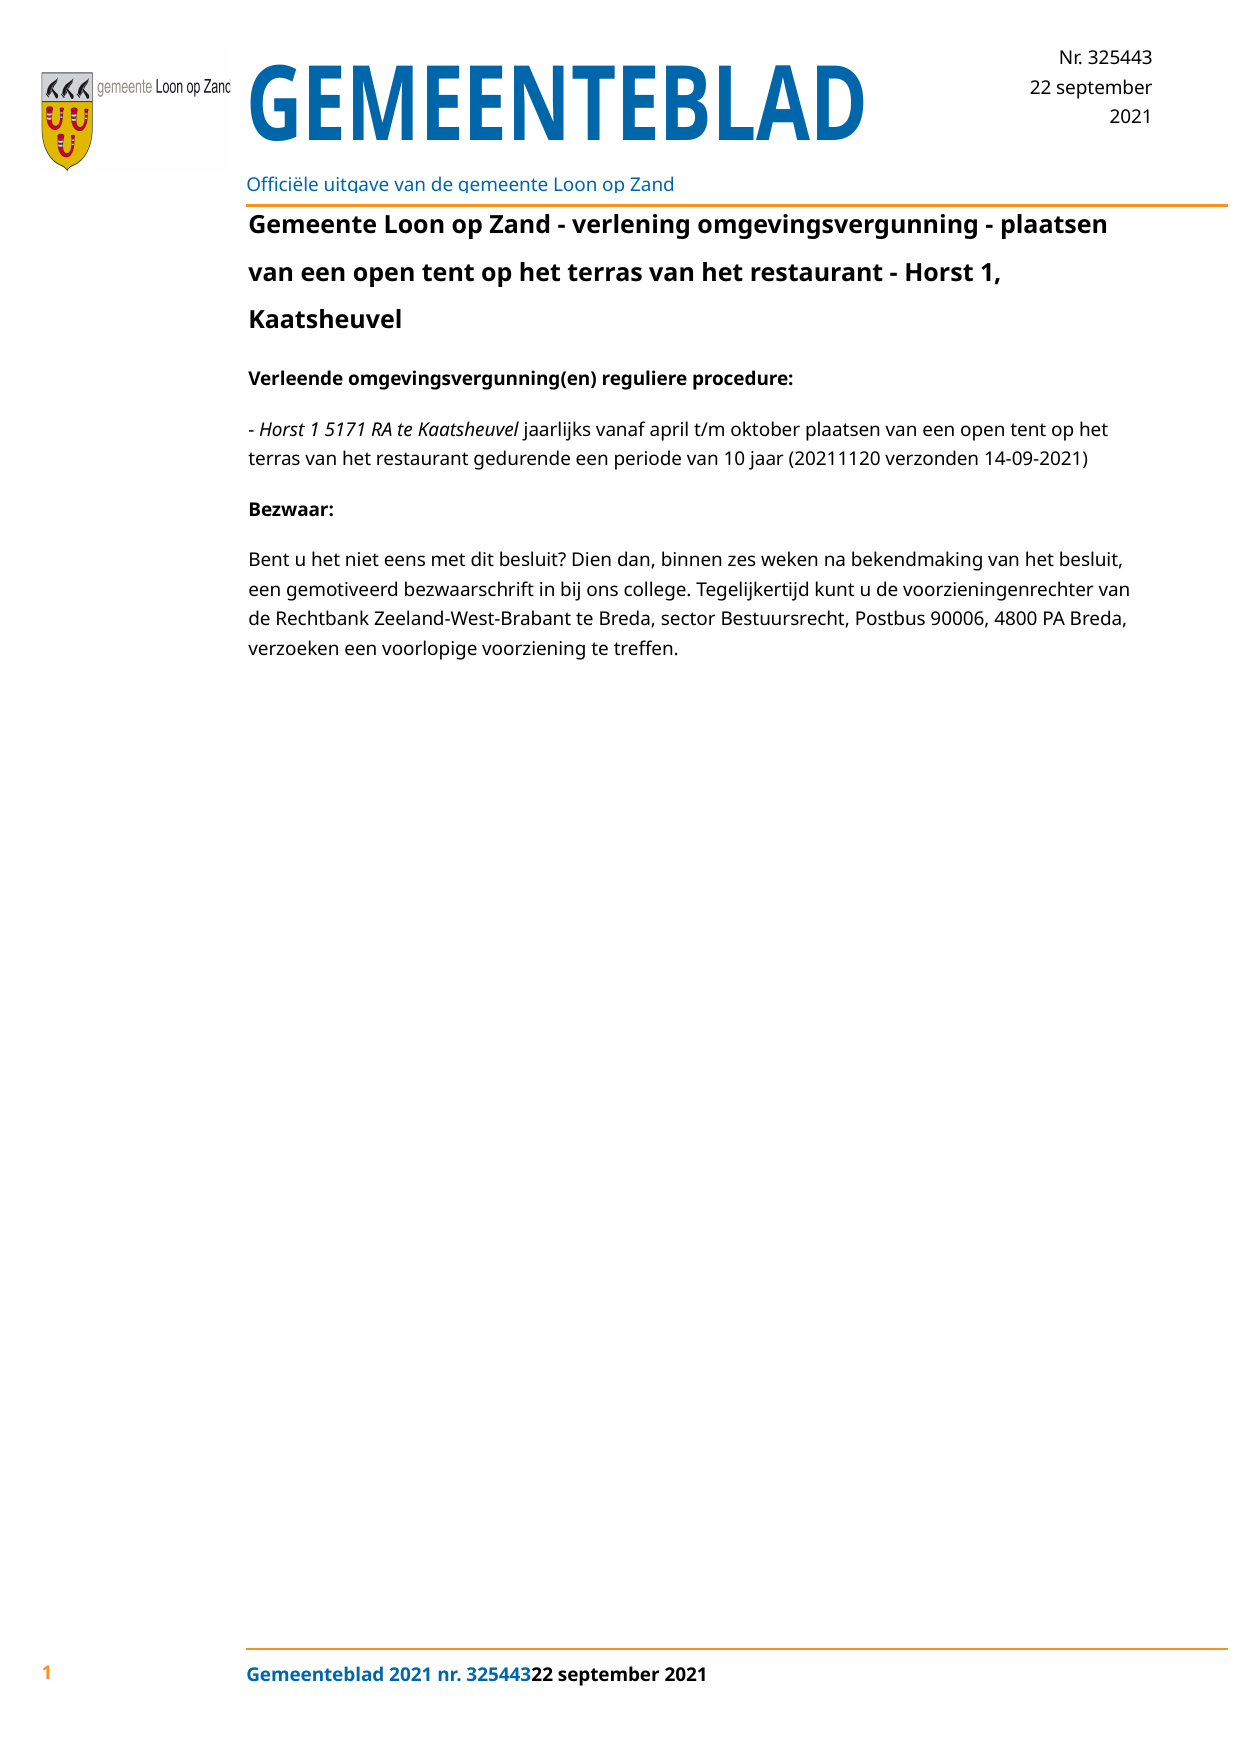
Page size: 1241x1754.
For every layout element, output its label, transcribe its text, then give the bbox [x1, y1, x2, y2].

text Verleende omgevingsvergunning(en) reguliere procedure: [248, 366, 1152, 391]
text Bezwaar: [248, 496, 1152, 522]
text - Horst 1 5171 RA te Kaatsheuvel jaarlijks vanaf april t/m oktober plaatsen van een open tent op het terras van het restaurant gedurende een periode van 10 jaar (20211120 verzonden 14-09-2021) [248, 416, 1152, 471]
text Gemeente Loon op Zand - verlening omgevingsvergunning - plaatsen van een open tent op het terras van het restaurant - Horst 1, Kaatsheuvel [248, 207, 1152, 336]
text Bent u het niet eens met dit besluit? Dien dan, binnen zes weken na bekendmaking van het besluit, een gemotiveerd bezwaarschrift in bij ons college. Tegelijkertijd kunt u de voorzieningenrechter van de Rechtbank Zeeland-West-Brabant te Breda, sector Bestuursrecht, Postbus 90006, 4800 PA Breda, verzoeken een voorlopige voorziening te treffen. [248, 546, 1152, 661]
picture [41, 47, 231, 172]
